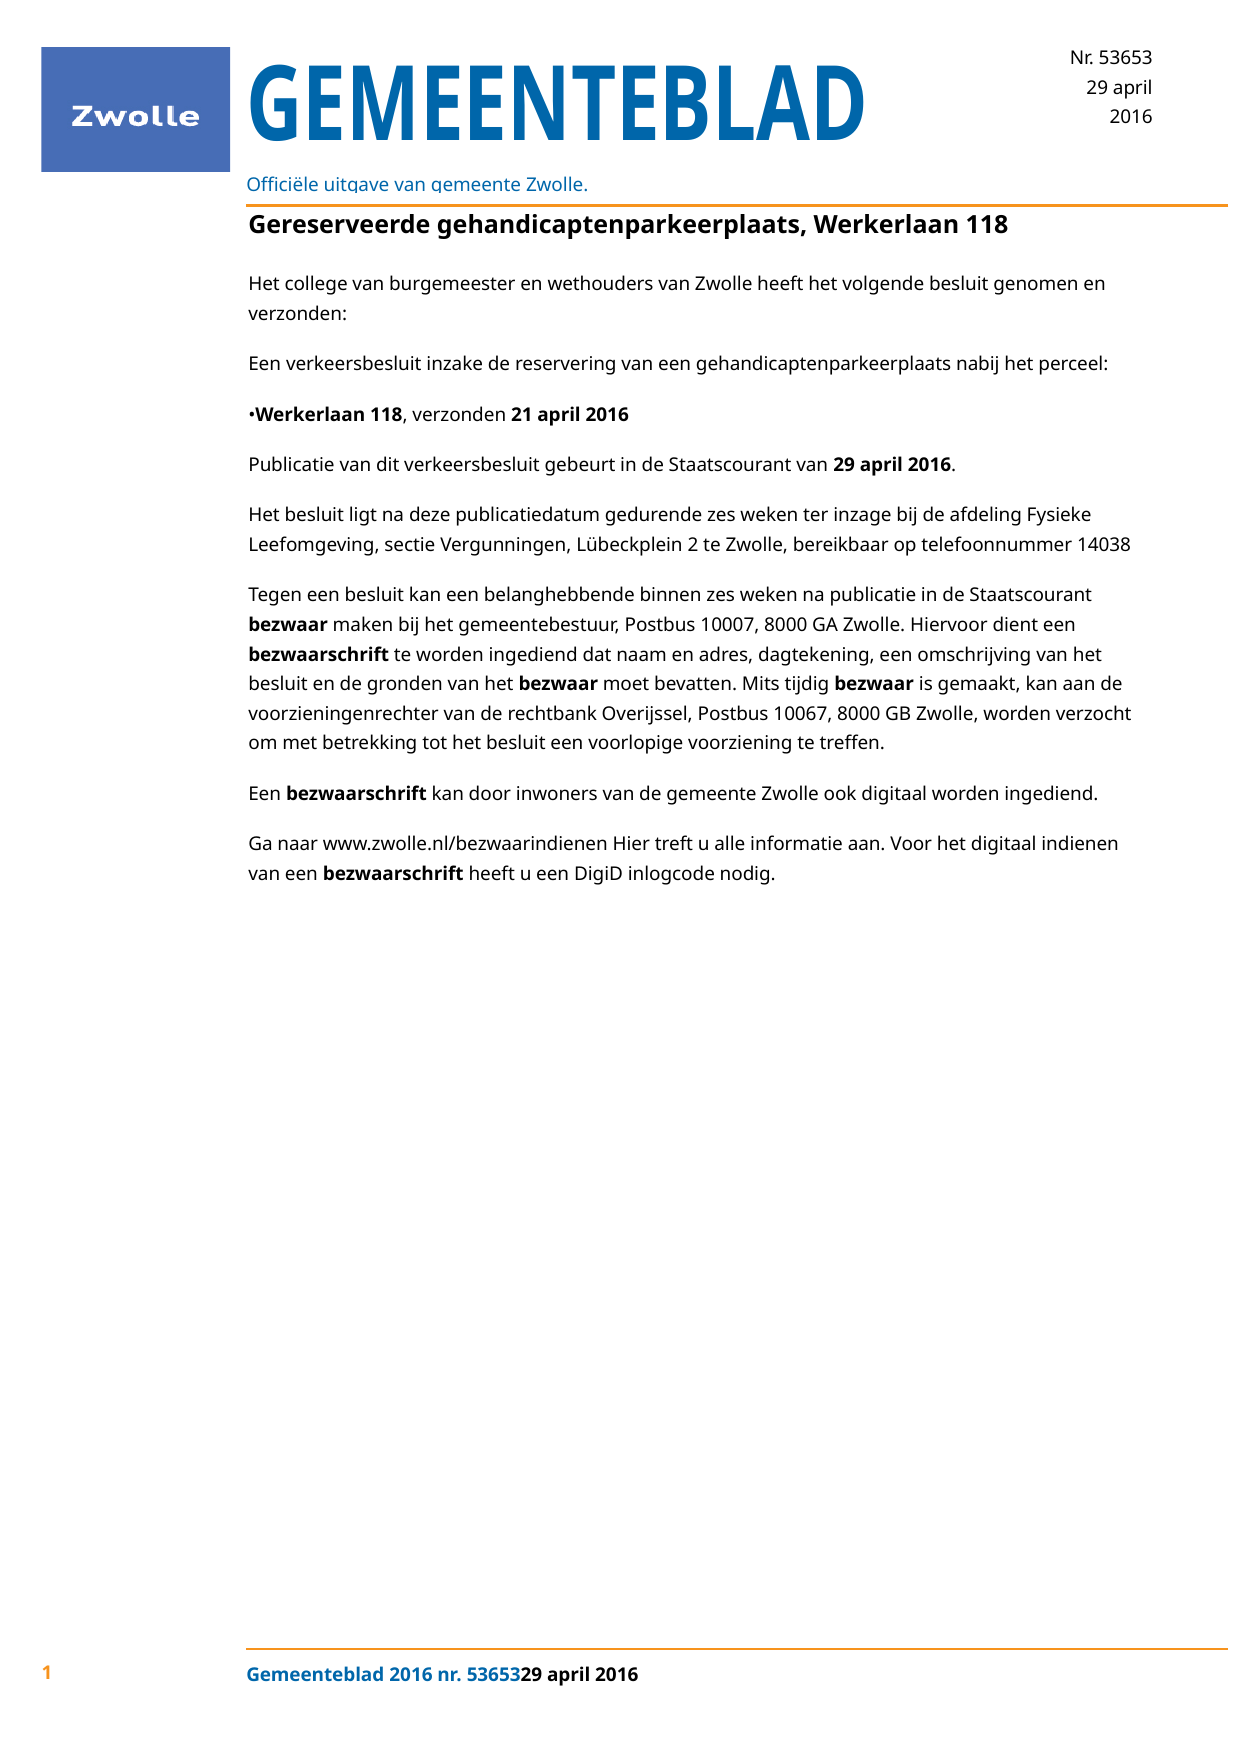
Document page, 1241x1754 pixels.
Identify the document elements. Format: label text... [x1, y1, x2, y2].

text Een verkeersbesluit inzake de reservering van een gehandicaptenparkeerplaats nabij het perceel: [248, 350, 1152, 376]
text Tegen een besluit kan een belanghebbende binnen zes weken na publicatie in de Staatscourant bezwaar maken bij het gemeentebestuur, Postbus 10007, 8000 GA Zwolle. Hiervoor dient een bezwaarschrift te worden ingediend dat naam en adres, dagtekening, een omschrijving van het besluit en de gronden van het bezwaar moet bevatten. Mits tijdig bezwaar is gemaakt, kan aan de voorzieningenrechter van de rechtbank Overijssel, Postbus 10067, 8000 GB Zwolle, worden verzocht om met betrekking tot het besluit een voorlopige voorziening te treffen. [248, 582, 1152, 755]
text Ga naar www.zwolle.nl/bezwaarindienen Hier treft u alle informatie aan. Voor het digitaal indienen van een bezwaarschrift heeft u een DigiD inlogcode nodig. [248, 830, 1152, 886]
text Een bezwaarschrift kan door inwoners van de gemeente Zwolle ook digitaal worden ingediend. [248, 780, 1152, 806]
text •Werkerlaan 118, verzonden 21 april 2016 [248, 401, 1152, 426]
text Het college van burgemeester en wethouders van Zwolle heeft het volgende besluit genomen en verzonden: [248, 270, 1152, 326]
picture [41, 47, 231, 172]
text Het besluit ligt na deze publicatiedatum gedurende zes weken ter inzage bij de afdeling Fysieke Leefomgeving, sectie Vergunningen, Lübeckplein 2 te Zwolle, bereikbaar op telefoonnummer 14038 [248, 502, 1152, 557]
text Gereserveerde gehandicaptenparkeerplaats, Werkerlaan 118 [248, 207, 1152, 241]
text Publicatie van dit verkeersbesluit gebeurt in de Staatscourant van 29 april 2016. [248, 451, 1152, 477]
